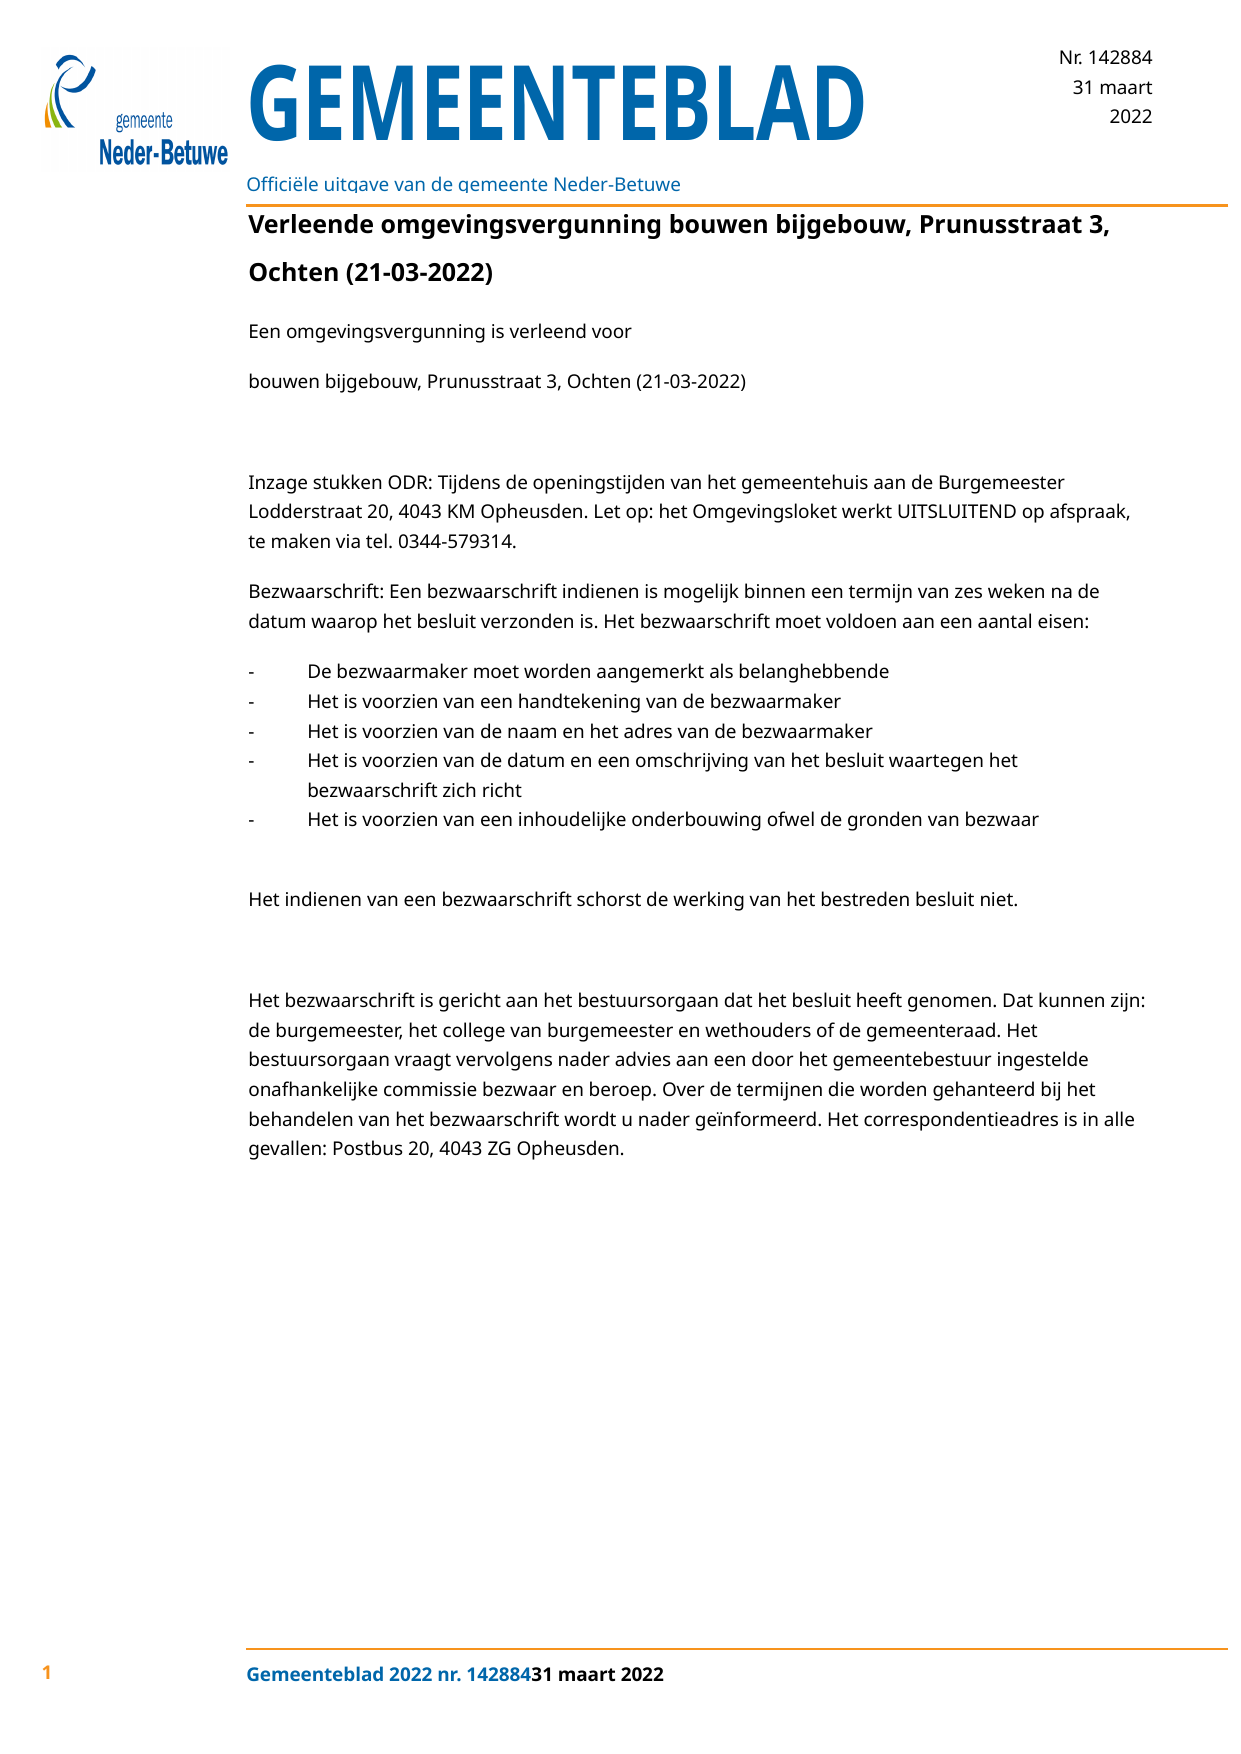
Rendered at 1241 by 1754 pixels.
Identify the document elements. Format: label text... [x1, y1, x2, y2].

text Inzage stukken ODR: Tijdens de openingstijden van het gemeentehuis aan de Burgemeester Lodderstraat 20, 4043 KM Opheusden. Let op: het Omgevingsloket werkt UITSLUITEND op afspraak, te maken via tel. 0344-579314. [248, 469, 1152, 554]
list Het is voorzien van een handtekening van de bezwaarmaker [248, 688, 1152, 714]
list Het is voorzien van een inhoudelijke onderbouwing ofwel de gronden van bezwaar [248, 807, 1152, 832]
list Het is voorzien van de datum en een omschrijving van het besluit waartegen het bezwaarschrift zich richt [248, 747, 1152, 803]
text bouwen bijgebouw, Prunusstraat 3, Ochten (21-03-2022) [248, 368, 1152, 394]
text Een omgevingsvergunning is verleend voor [248, 318, 1152, 344]
text Het indienen van een bezwaarschrift schorst de werking van het bestreden besluit niet. [248, 887, 1152, 912]
picture [41, 47, 231, 172]
text Verleende omgevingsvergunning bouwen bijgebouw, Prunusstraat 3, Ochten (21-03-2022) [248, 207, 1152, 288]
text Bezwaarschrift: Een bezwaarschrift indienen is mogelijk binnen een termijn van zes weken na de datum waarop het besluit verzonden is. Het bezwaarschrift moet voldoen aan een aantal eisen: [248, 579, 1152, 634]
text Het bezwaarschrift is gericht aan het bestuursorgaan dat het besluit heeft genomen. Dat kunnen zijn: de burgemeester, het college van burgemeester en wethouders of de gemeenteraad. Het bestuursorgaan vraagt vervolgens nader advies aan een door het gemeentebestuur ingestelde onafhankelijke commissie bezwaar en beroep. Over de termijnen die worden gehanteerd bij het behandelen van het bezwaarschrift wordt u nader geïnformeerd. Het correspondentieadres is in alle gevallen: Postbus 20, 4043 ZG Opheusden. [248, 987, 1152, 1161]
list De bezwaarmaker moet worden aangemerkt als belanghebbende [248, 659, 1152, 684]
list Het is voorzien van de naam en het adres van de bezwaarmaker [248, 718, 1152, 744]
